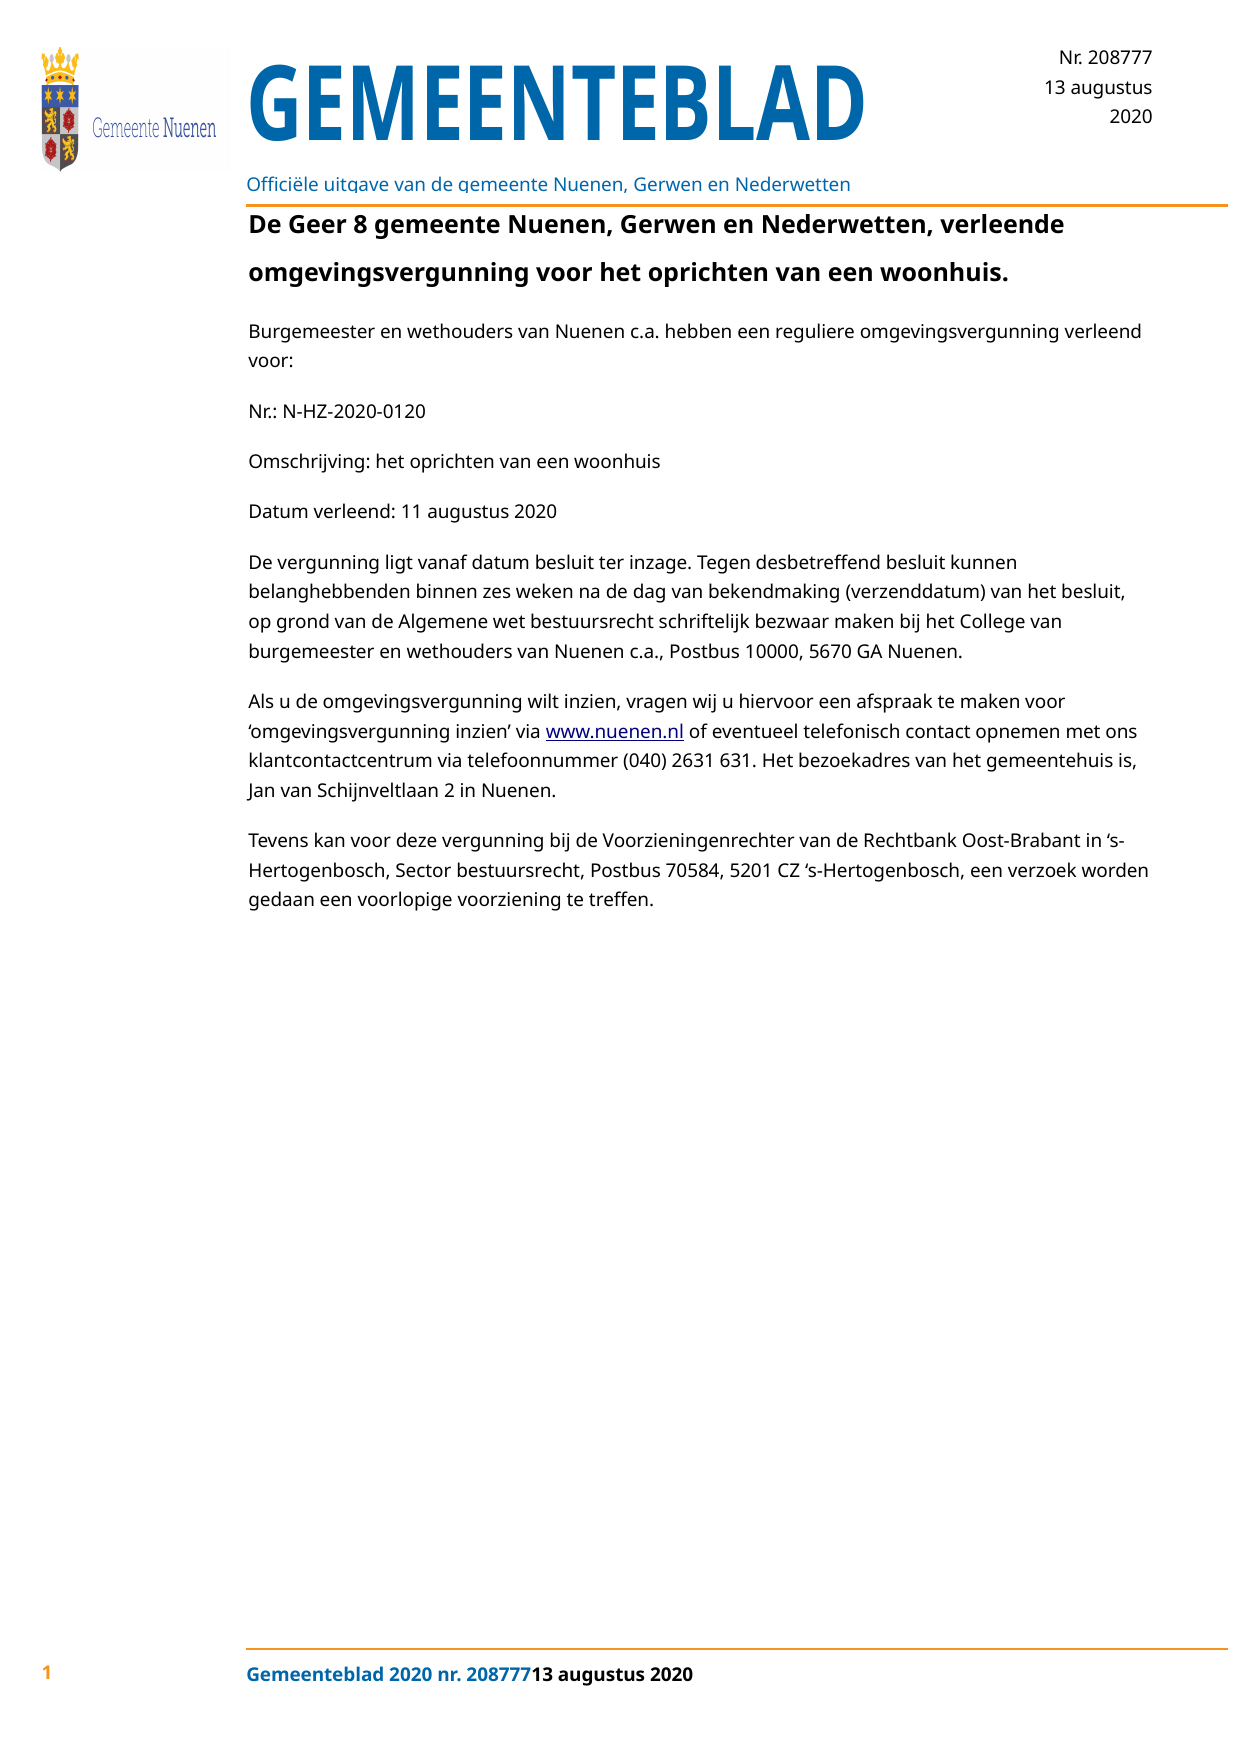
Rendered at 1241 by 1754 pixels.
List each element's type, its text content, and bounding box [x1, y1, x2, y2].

text De vergunning ligt vanaf datum besluit ter inzage. Tegen desbetreffend besluit kunnen belanghebbenden binnen zes weken na de dag van bekendmaking (verzenddatum) van het besluit, op grond van de Algemene wet bestuursrecht schriftelijk bezwaar maken bij het College van burgemeester en wethouders van Nuenen c.a., Postbus 10000, 5670 GA Nuenen. [248, 549, 1152, 664]
text Burgemeester en wethouders van Nuenen c.a. hebben een reguliere omgevingsvergunning verleend voor: [248, 318, 1152, 373]
picture [41, 47, 231, 172]
text Als u de omgevingsvergunning wilt inzien, vragen wij u hiervoor een afspraak te maken voor ‘omgevingsvergunning inzien’ via www.nuenen.nl of eventueel telefonisch contact opnemen met ons klantcontactcentrum via telefoonnummer (040) 2631 631. Het bezoekadres van het gemeentehuis is, Jan van Schijnveltlaan 2 in Nuenen. [248, 688, 1152, 803]
text Nr.: N-HZ-2020-0120 [248, 398, 1152, 424]
text Tevens kan voor deze vergunning bij de Voorzieningenrechter van de Rechtbank Oost-Brabant in ‘s-Hertogenbosch, Sector bestuursrecht, Postbus 70584, 5201 CZ ‘s-Hertogenbosch, een verzoek worden gedaan een voorlopige voorziening te treffen. [248, 827, 1152, 912]
text Datum verleend: 11 augustus 2020 [248, 499, 1152, 524]
text De Geer 8 gemeente Nuenen, Gerwen en Nederwetten, verleende omgevingsvergunning voor het oprichten van een woonhuis. [248, 207, 1152, 288]
text Omschrijving: het oprichten van een woonhuis [248, 448, 1152, 474]
